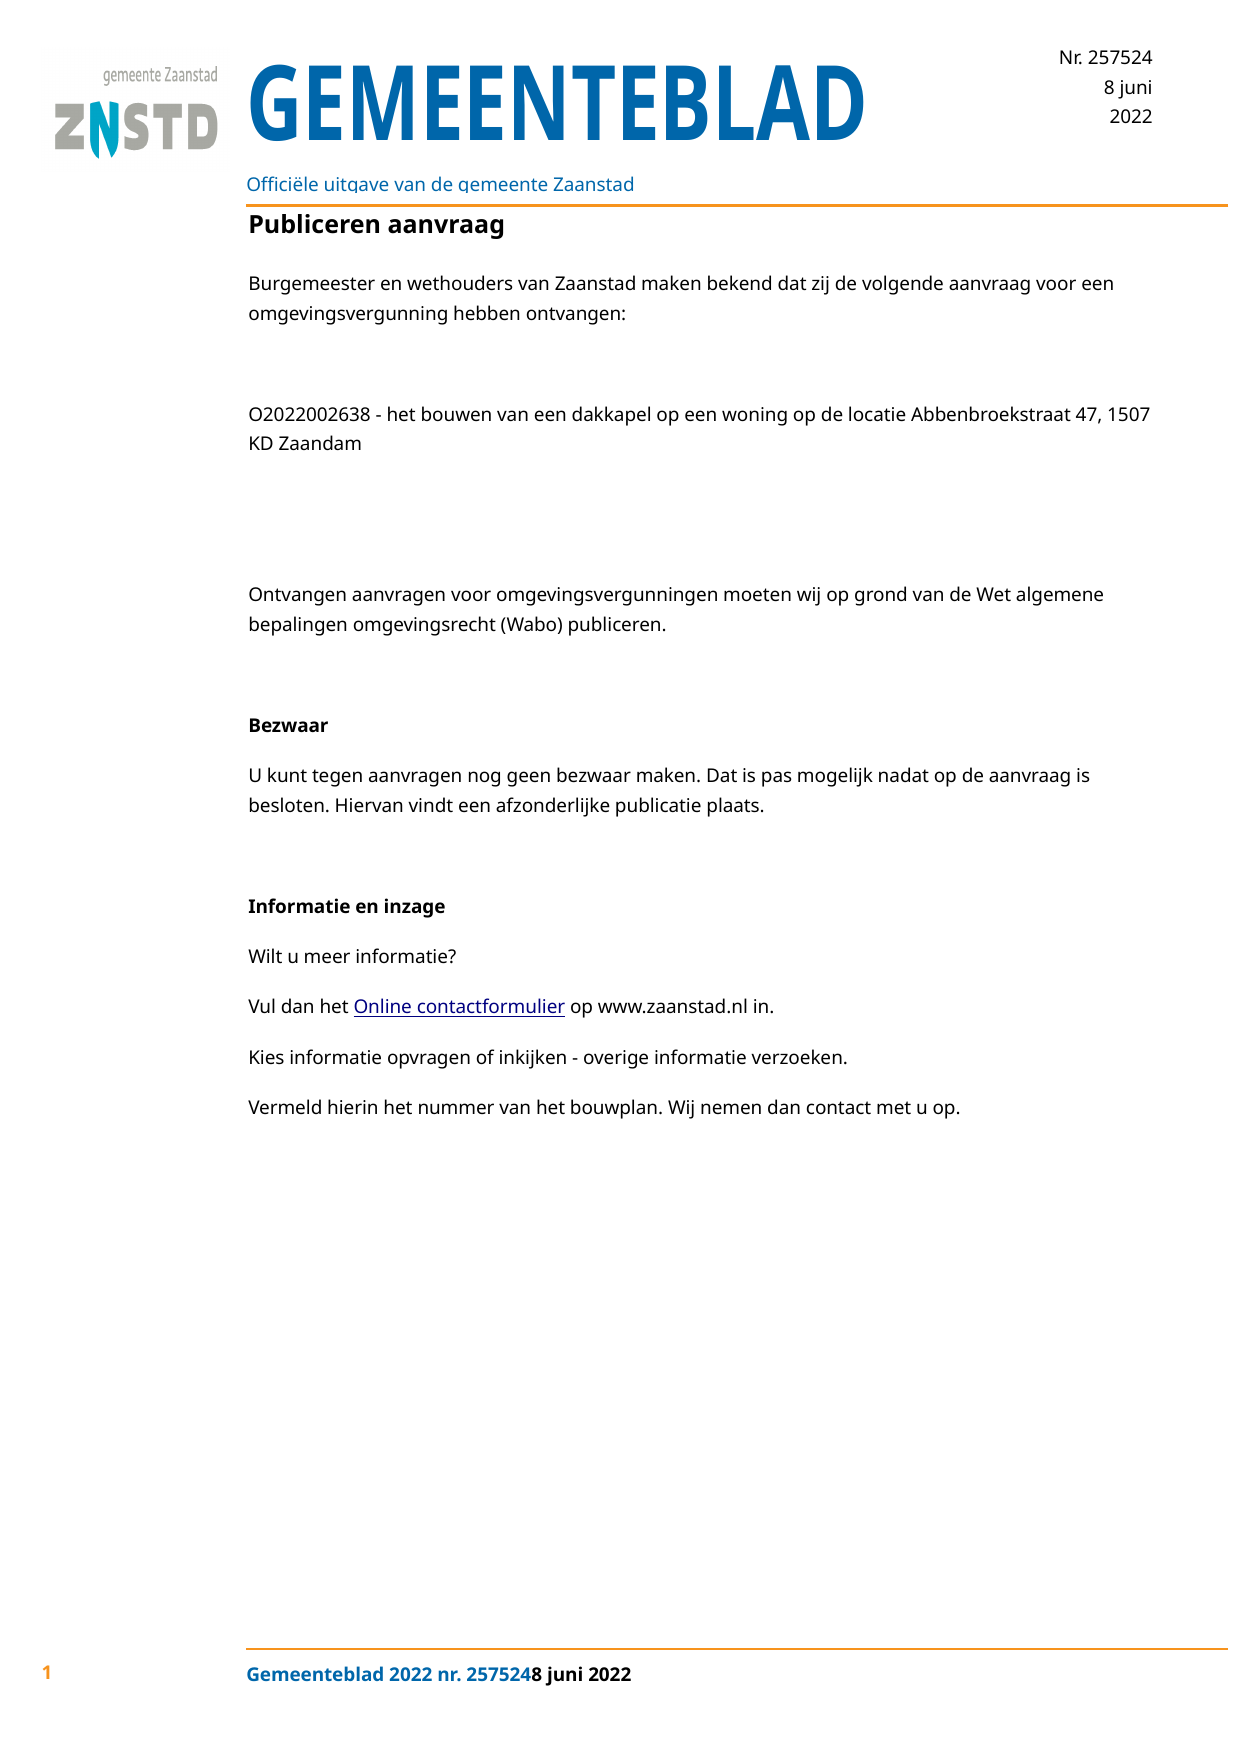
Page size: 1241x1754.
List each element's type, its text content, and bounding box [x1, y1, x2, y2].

text Publiceren aanvraag [248, 207, 1152, 241]
text Ontvangen aanvragen voor omgevingsvergunningen moeten wij op grond van de Wet algemene bepalingen omgevingsrecht (Wabo) publiceren. [248, 582, 1152, 637]
text Wilt u meer informatie? [248, 943, 1152, 969]
text Informatie en inzage [248, 893, 1152, 918]
text Vermeld hierin het nummer van het bouwplan. Wij nemen dan contact met u op. [248, 1094, 1152, 1120]
text U kunt tegen aanvragen nog geen bezwaar maken. Dat is pas mogelijk nadat op de aanvraag is besloten. Hiervan vindt een afzonderlijke publicatie plaats. [248, 762, 1152, 818]
picture [41, 47, 231, 172]
text Bezwaar [248, 712, 1152, 738]
text O2022002638 - het bouwen van een dakkapel op een woning op de locatie Abbenbroekstraat 47, 1507 KD Zaandam [248, 401, 1152, 456]
text Burgemeester en wethouders van Zaanstad maken bekend dat zij de volgende aanvraag voor een omgevingsvergunning hebben ontvangen: [248, 270, 1152, 326]
text Kies informatie opvragen of inkijken - overige informatie verzoeken. [248, 1044, 1152, 1070]
text Vul dan het Online contactformulier op www.zaanstad.nl in. [248, 994, 1152, 1019]
